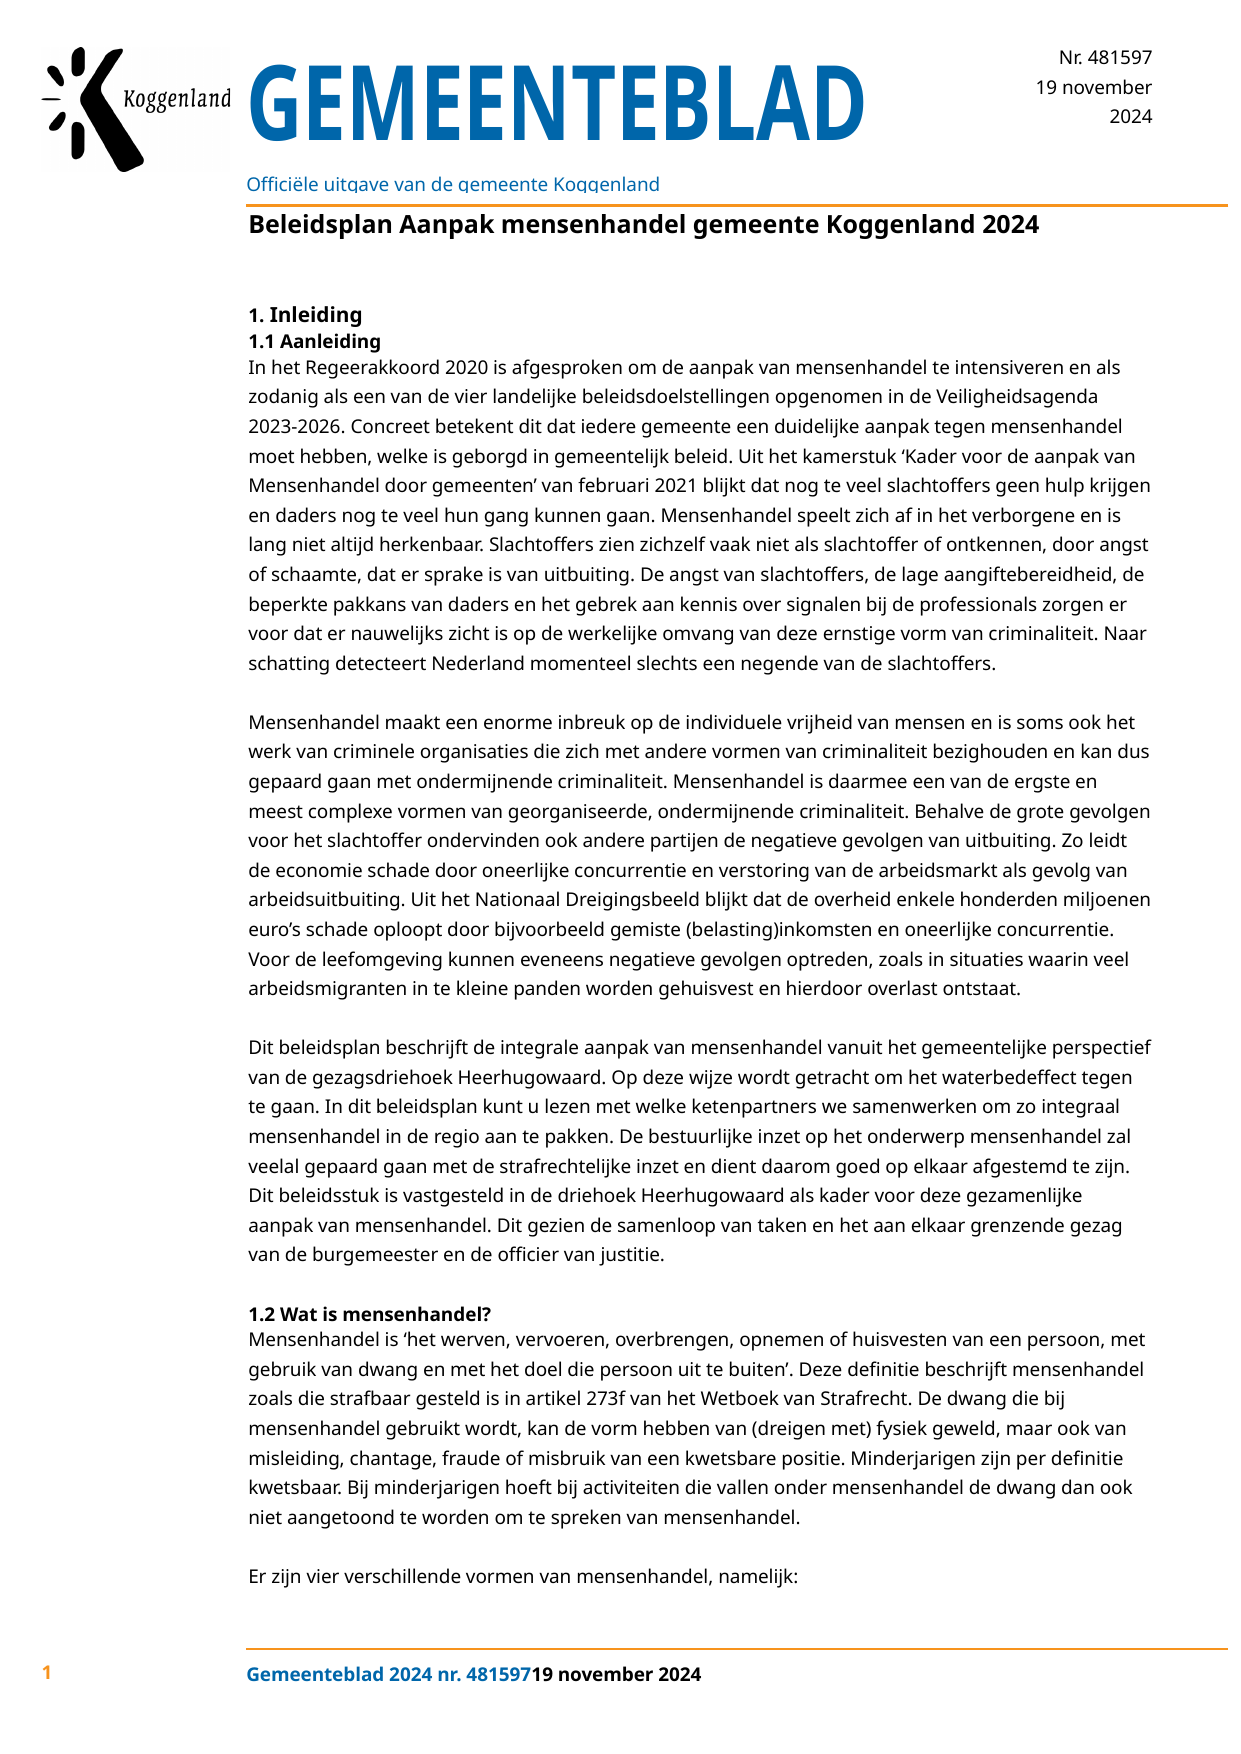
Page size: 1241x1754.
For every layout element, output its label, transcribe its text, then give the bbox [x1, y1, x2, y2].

text 1.2 Wat is mensenhandel? [248, 1301, 1152, 1326]
text 1. Inleiding [248, 300, 1152, 328]
text In het Regeerakkoord 2020 is afgesproken om de aanpak van mensenhandel te intensiveren en als zodanig als een van de vier landelijke beleidsdoelstellingen opgenomen in de Veiligheidsagenda 2023-2026. Concreet betekent dit dat iedere gemeente een duidelijke aanpak tegen mensenhandel moet hebben, welke is geborgd in gemeentelijk beleid. Uit het kamerstuk ‘Kader voor de aanpak van Mensenhandel door gemeenten’ van februari 2021 blijkt dat nog te veel slachtoffers geen hulp krijgen en daders nog te veel hun gang kunnen gaan. Mensenhandel speelt zich af in het verborgene en is lang niet altijd herkenbaar. Slachtoffers zien zichzelf vaak niet als slachtoffer of ontkennen, door angst of schaamte, dat er sprake is van uitbuiting. De angst van slachtoffers, de lage aangiftebereidheid, de beperkte pakkans van daders en het gebrek aan kennis over signalen bij de professionals zorgen er voor dat er nauwelijks zicht is op de werkelijke omvang van deze ernstige vorm van criminaliteit. Naar schatting detecteert Nederland momenteel slechts een negende van de slachtoffers. [248, 354, 1152, 676]
text Beleidsplan Aanpak mensenhandel gemeente Koggenland 2024 [248, 207, 1152, 241]
text Dit beleidsplan beschrijft de integrale aanpak van mensenhandel vanuit het gemeentelijke perspectief van de gezagsdriehoek Heerhugowaard. Op deze wijze wordt getracht om het waterbedeffect tegen te gaan. In dit beleidsplan kunt u lezen met welke ketenpartners we samenwerken om zo integraal mensenhandel in de regio aan te pakken. De bestuurlijke inzet op het onderwerp mensenhandel zal veelal gepaard gaan met de strafrechtelijke inzet en dient daarom goed op elkaar afgestemd te zijn. Dit beleidsstuk is vastgesteld in de driehoek Heerhugowaard als kader voor deze gezamenlijke aanpak van mensenhandel. Dit gezien de samenloop van taken en het aan elkaar grenzende gezag van de burgemeester en de officier van justitie. [248, 1034, 1152, 1267]
text Er zijn vier verschillende vormen van mensenhandel, namelijk: [248, 1563, 1152, 1589]
picture [41, 47, 231, 172]
text Mensenhandel is ‘het werven, vervoeren, overbrengen, opnemen of huisvesten van een persoon, met gebruik van dwang en met het doel die persoon uit te buiten’. Deze definitie beschrijft mensenhandel zoals die strafbaar gesteld is in artikel 273f van het Wetboek van Strafrecht. De dwang die bij mensenhandel gebruikt wordt, kan de vorm hebben van (dreigen met) fysiek geweld, maar ook van misleiding, chantage, fraude of misbruik van een kwetsbare positie. Minderjarigen zijn per definitie kwetsbaar. Bij minderjarigen hoeft bij activiteiten die vallen onder mensenhandel de dwang dan ook niet aangetoond te worden om te spreken van mensenhandel. [248, 1326, 1152, 1530]
text Mensenhandel maakt een enorme inbreuk op de individuele vrijheid van mensen en is soms ook het werk van criminele organisaties die zich met andere vormen van criminaliteit bezighouden en kan dus gepaard gaan met ondermijnende criminaliteit. Mensenhandel is daarmee een van de ergste en meest complexe vormen van georganiseerde, ondermijnende criminaliteit. Behalve de grote gevolgen voor het slachtoffer ondervinden ook andere partijen de negatieve gevolgen van uitbuiting. Zo leidt de economie schade door oneerlijke concurrentie en verstoring van de arbeidsmarkt als gevolg van arbeidsuitbuiting. Uit het Nationaal Dreigingsbeeld blijkt dat de overheid enkele honderden miljoenen euro’s schade oploopt door bijvoorbeeld gemiste (belasting)inkomsten en oneerlijke concurrentie. Voor de leefomgeving kunnen eveneens negatieve gevolgen optreden, zoals in situaties waarin veel arbeidsmigranten in te kleine panden worden gehuisvest en hierdoor overlast ontstaat. [248, 709, 1152, 1001]
text 1.1 Aanleiding [248, 328, 1152, 354]
